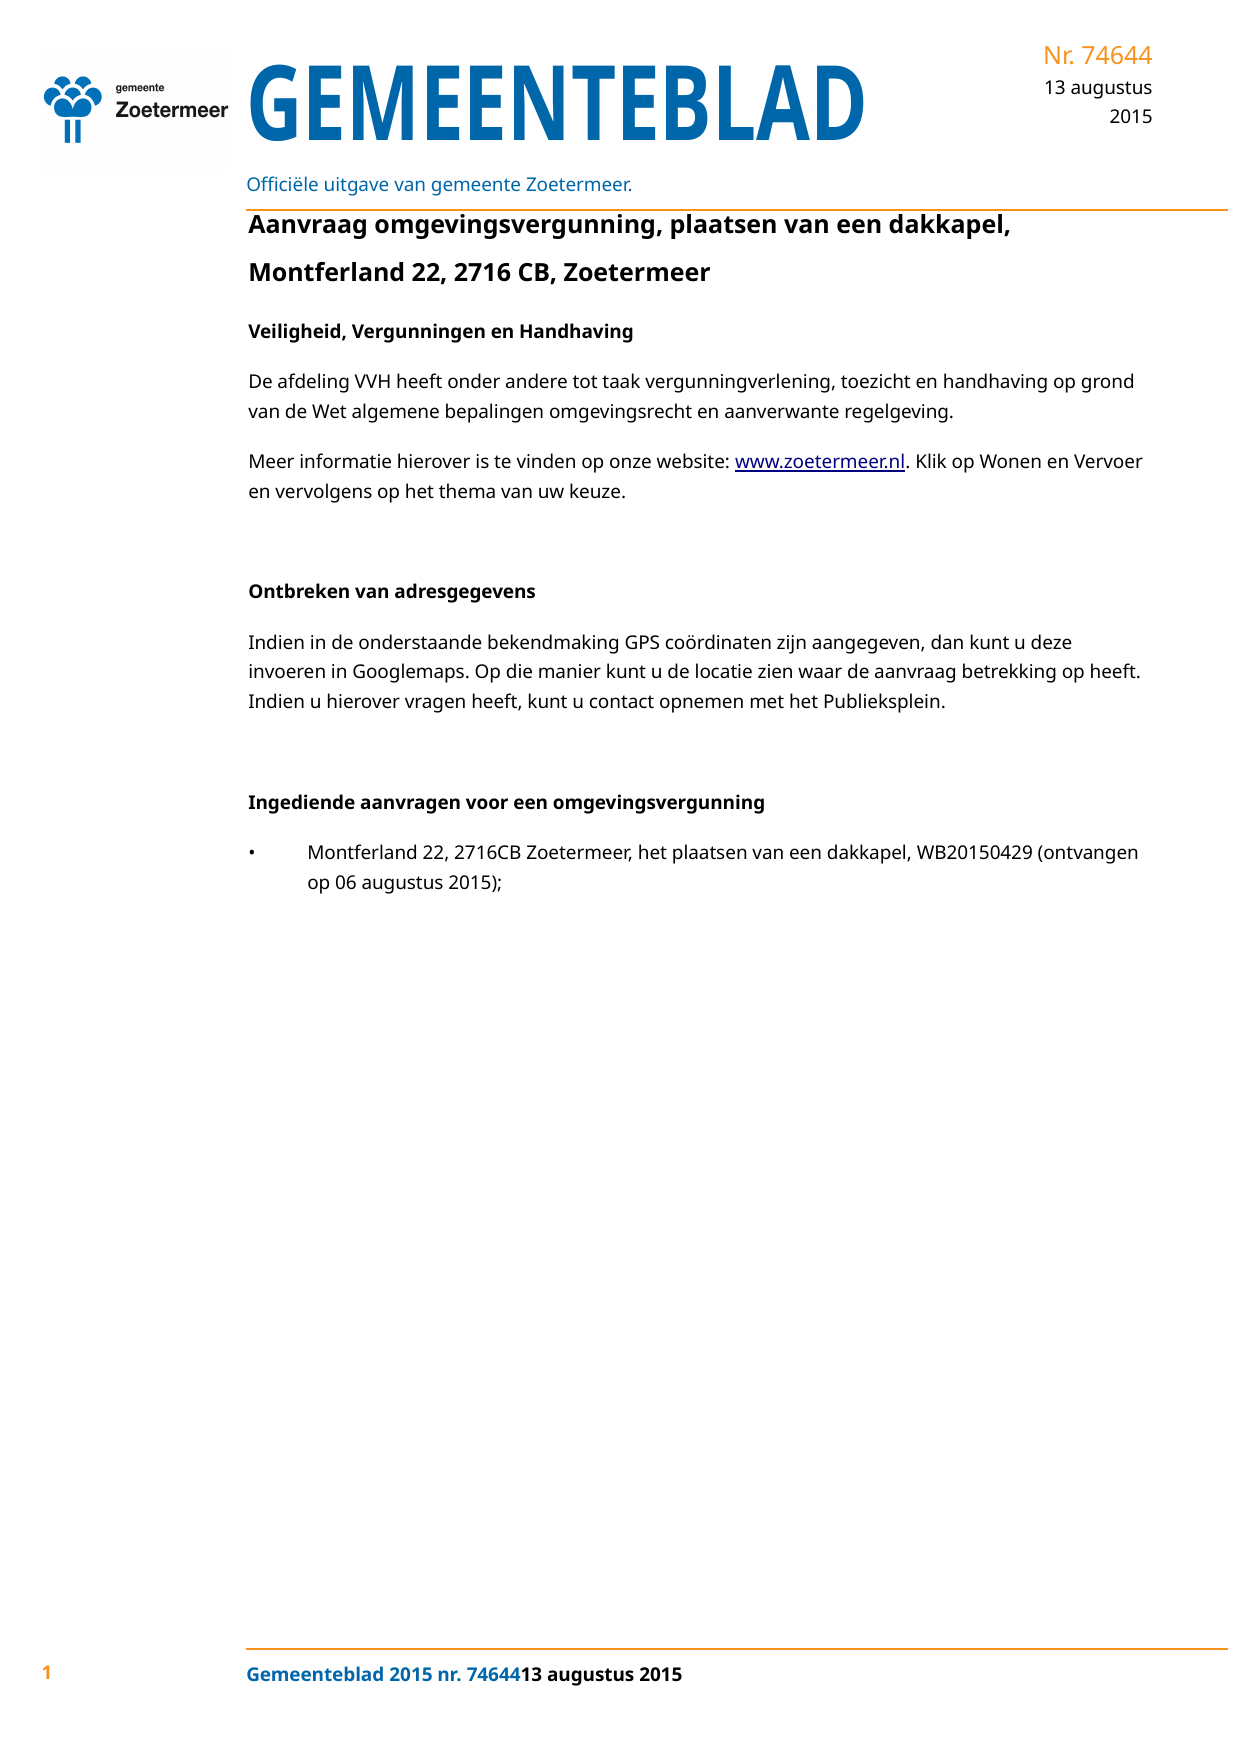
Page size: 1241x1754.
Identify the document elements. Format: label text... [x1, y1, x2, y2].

text De afdeling VVH heeft onder andere tot taak vergunningverlening, toezicht en handhaving op grond van de Wet algemene bepalingen omgevingsrecht en aanverwante regelgeving. [248, 368, 1152, 424]
text Ingediende aanvragen voor een omgevingsvergunning [248, 789, 1152, 815]
text Meer informatie hierover is te vinden op onze website: www.zoetermeer.nl. Klik op Wonen en Vervoer en vervolgens op het thema van uw keuze. [248, 448, 1152, 504]
text Indien in de onderstaande bekendmaking GPS coördinaten zijn aangegeven, dan kunt u deze invoeren in Googlemaps. Op die manier kunt u de locatie zien waar de aanvraag betrekking op heeft. Indien u hierover vragen heeft, kunt u contact opnemen met het Publieksplein. [248, 629, 1152, 714]
picture [41, 47, 231, 172]
text Aanvraag omgevingsvergunning, plaatsen van een dakkapel, Montferland 22, 2716 CB, Zoetermeer [248, 211, 1152, 288]
text Veiligheid, Vergunningen en Handhaving [248, 318, 1152, 344]
text Ontbreken van adresgegevens [248, 579, 1152, 604]
list Montferland 22, 2716CB Zoetermeer, het plaatsen van een dakkapel, WB20150429 (ontvangen op 06 augustus 2015); [248, 839, 1152, 895]
